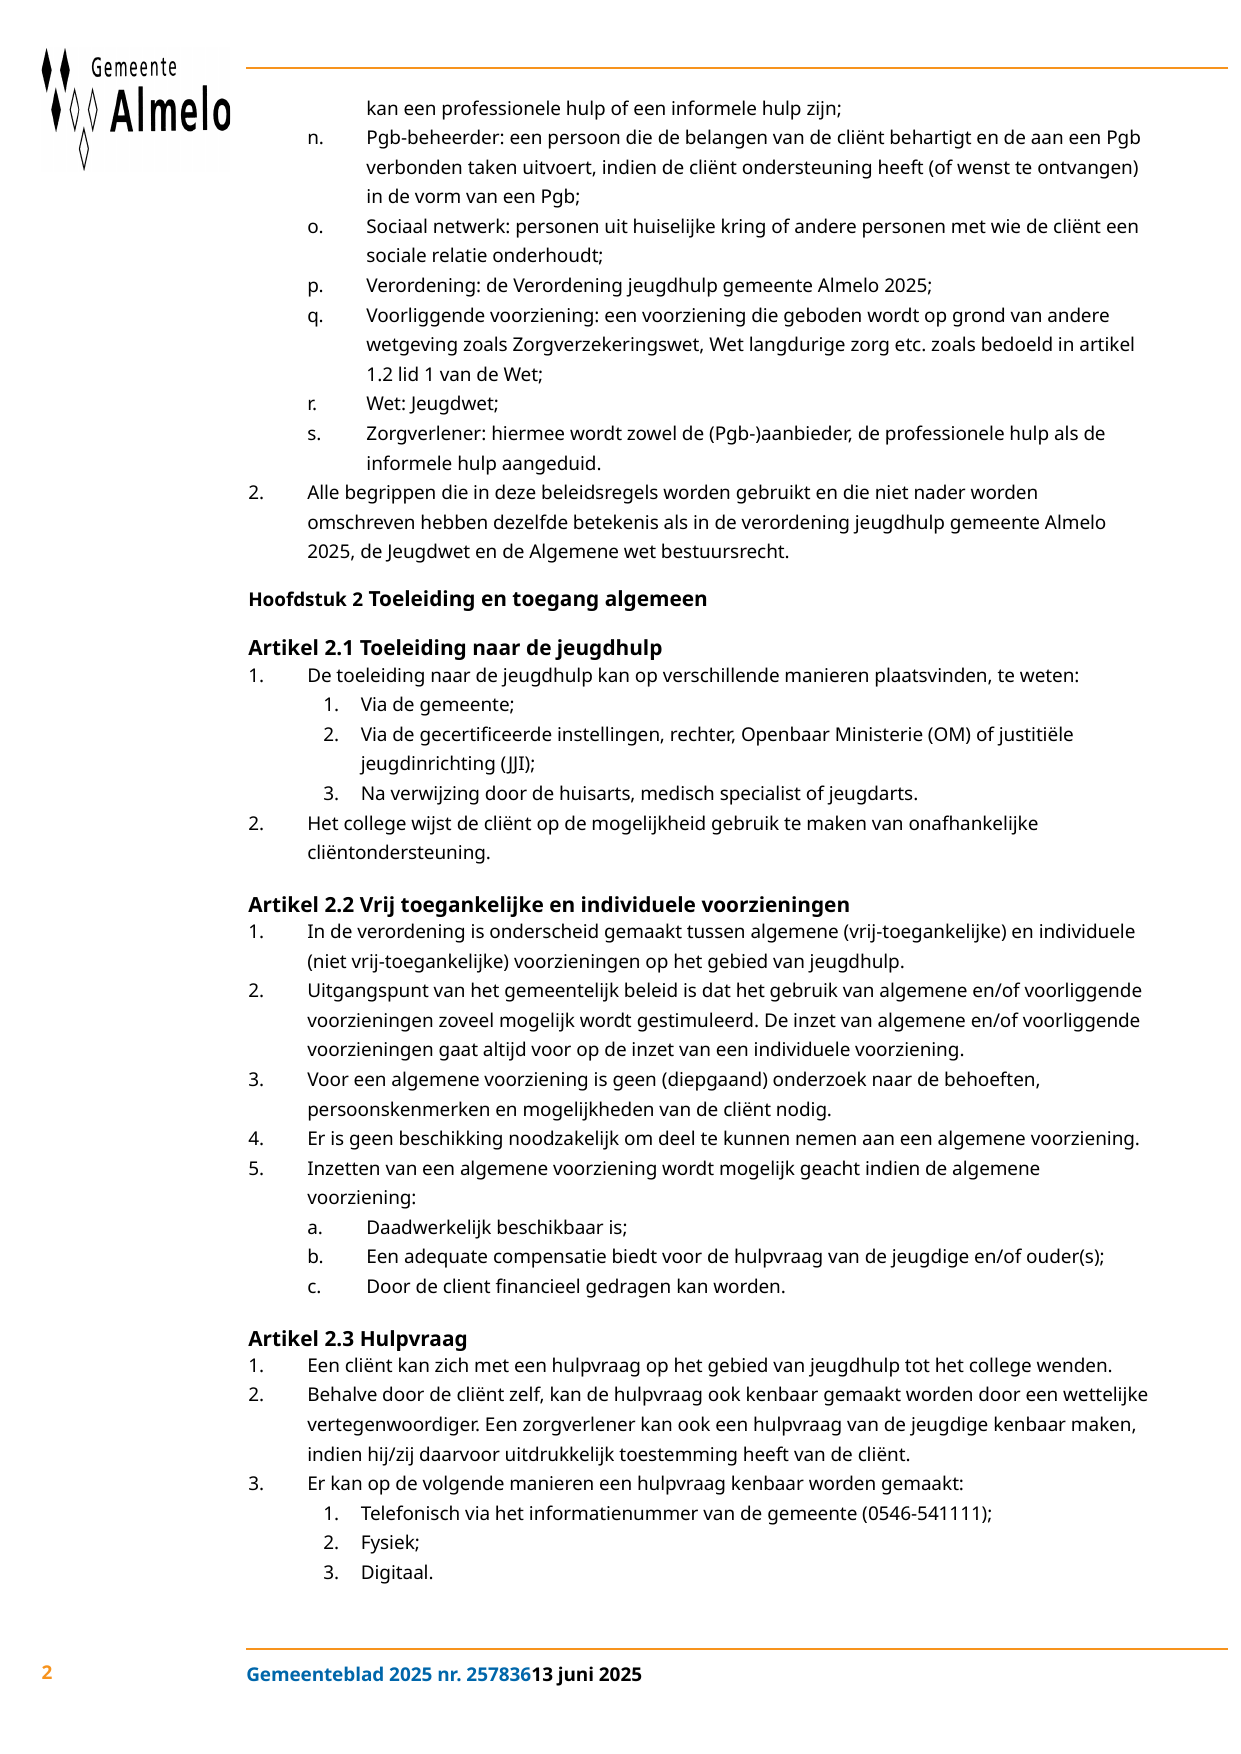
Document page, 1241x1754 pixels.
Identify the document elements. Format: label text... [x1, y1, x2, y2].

picture [41, 47, 231, 172]
list Verordening: de Verordening jeugdhulp gemeente Almelo 2025; [307, 272, 1152, 298]
list Alle begrippen die in deze beleidsregels worden gebruikt en die niet nader worden omschreven hebben dezelfde betekenis als in de verordening jeugdhulp gemeente Almelo 2025, de Jeugdwet en de Algemene wet bestuursrecht. [248, 479, 1152, 564]
list Fysiek; [323, 1529, 1152, 1555]
list Een cliënt kan zich met een hulpvraag op het gebied van jeugdhulp tot het college wenden. [248, 1352, 1152, 1378]
list Er is geen beschikking noodzakelijk om deel te kunnen nemen aan een algemene voorziening. [248, 1125, 1152, 1151]
list Uitgangspunt van het gemeentelijk beleid is dat het gebruik van algemene en/of voorliggende voorzieningen zoveel mogelijk wordt gestimuleerd. De inzet van algemene en/of voorliggende voorzieningen gaat altijd voor op de inzet van een individuele voorziening. [248, 977, 1152, 1062]
list Voorliggende voorziening: een voorziening die geboden wordt op grond van andere wetgeving zoals Zorgverzekeringswet, Wet langdurige zorg etc. zoals bedoeld in artikel 1.2 lid 1 van de Wet; [307, 302, 1152, 387]
list Het college wijst de cliënt op de mogelijkheid gebruik te maken van onafhankelijke cliëntondersteuning. [248, 810, 1152, 865]
list Na verwijzing door de huisarts, medisch specialist of jeugdarts. [323, 780, 1152, 806]
list Door de client financieel gedragen kan worden. [307, 1273, 1152, 1299]
list Wet: Jeugdwet; [307, 391, 1152, 416]
list Pgb-beheerder: een persoon die de belangen van de cliënt behartigt en de aan een Pgb verbonden taken uitvoert, indien de cliënt ondersteuning heeft (of wenst te ontvangen) in de vorm van een Pgb; [307, 124, 1152, 209]
text Artikel 2.1 Toeleiding naar de jeugdhulp [248, 633, 1152, 662]
list Voor een algemene voorziening is geen (diepgaand) onderzoek naar de behoeften, persoonskenmerken en mogelijkheden van de cliënt nodig. [248, 1066, 1152, 1121]
list Er kan op de volgende manieren een hulpvraag kenbaar worden gemaakt: [248, 1470, 1152, 1496]
list Een adequate compensatie biedt voor de hulpvraag van de jeugdige en/of ouder(s); [307, 1244, 1152, 1269]
list Zorgverlener: hiermee wordt zowel de (Pgb-)aanbieder, de professionele hulp als de informele hulp aangeduid. [307, 420, 1152, 476]
text Artikel 2.3 Hulpvraag [248, 1324, 1152, 1352]
text Artikel 2.2 Vrij toegankelijke en individuele voorzieningen [248, 890, 1152, 918]
list kan een professionele hulp of een informele hulp zijn; [307, 95, 1152, 121]
list Via de gecertificeerde instellingen, rechter, Openbaar Ministerie (OM) of justitiële jeugdinrichting (JJI); [323, 721, 1152, 776]
list Behalve door de cliënt zelf, kan de hulpvraag ook kenbaar gemaakt worden door een wettelijke vertegenwoordiger. Een zorgverlener kan ook een hulpvraag van de jeugdige kenbaar maken, indien hij/zij daarvoor uitdrukkelijk toestemming heeft van de cliënt. [248, 1382, 1152, 1467]
list De toeleiding naar de jeugdhulp kan op verschillende manieren plaatsvinden, te weten: [248, 662, 1152, 688]
list Via de gemeente; [323, 691, 1152, 717]
list Sociaal netwerk: personen uit huiselijke kring of andere personen met wie de cliënt een sociale relatie onderhoudt; [307, 213, 1152, 268]
list Telefonisch via het informatienummer van de gemeente (0546-541111); [323, 1500, 1152, 1526]
list Digitaal. [323, 1559, 1152, 1585]
text Hoofdstuk 2 Toeleiding en toegang algemeen [248, 584, 1152, 613]
list Daadwerkelijk beschikbaar is; [307, 1214, 1152, 1240]
list Inzetten van een algemene voorziening wordt mogelijk geacht indien de algemene voorziening: [248, 1155, 1152, 1210]
list In de verordening is onderscheid gemaakt tussen algemene (vrij-toegankelijke) en individuele (niet vrij-toegankelijke) voorzieningen op het gebied van jeugdhulp. [248, 918, 1152, 973]
